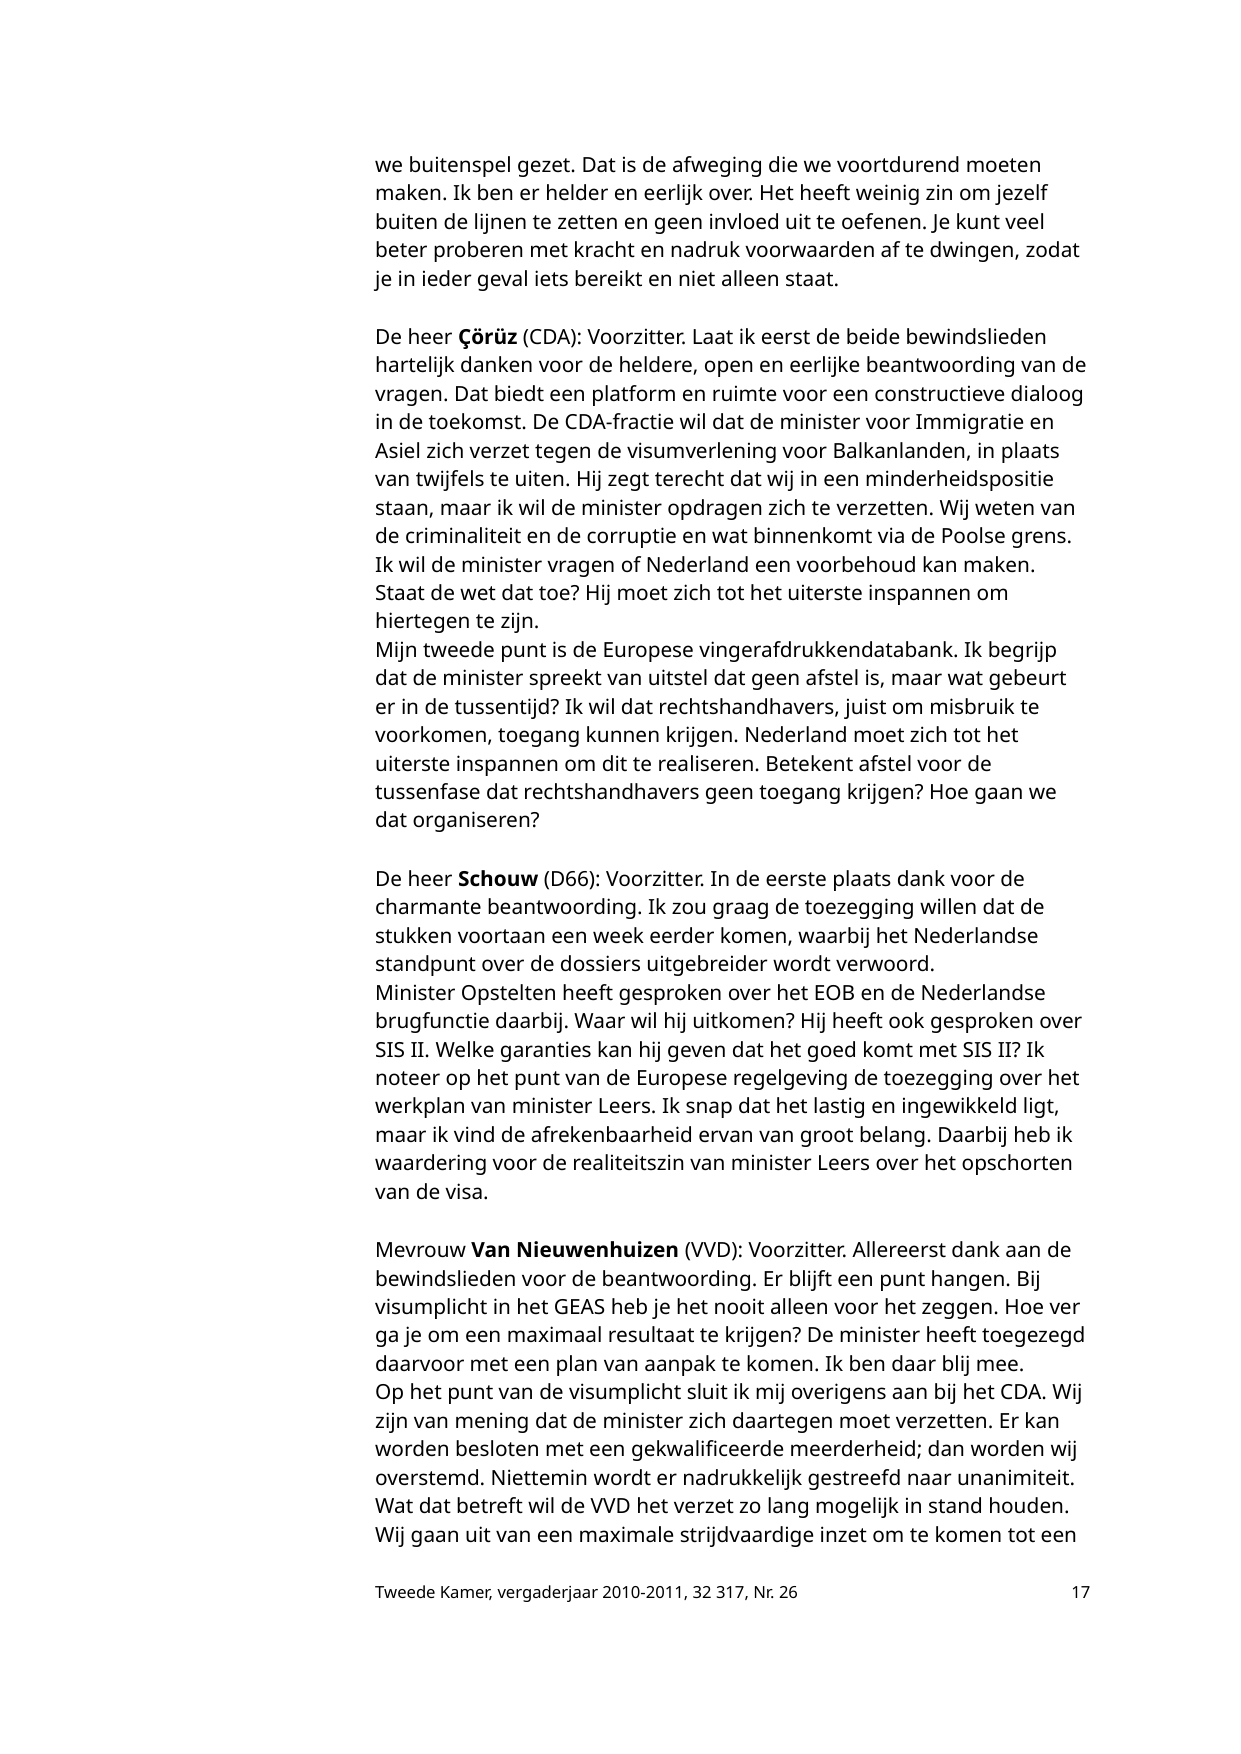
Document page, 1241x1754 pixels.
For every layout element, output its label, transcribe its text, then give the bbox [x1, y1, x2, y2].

text De heer Schouw (D66): Voorzitter. In de eerste plaats dank voor de charmante beantwoording. Ik zou graag de toezegging willen dat de stukken voortaan een week eerder komen, waarbij het Nederlandse standpunt over de dossiers uitgebreider wordt verwoord. [375, 864, 1090, 978]
text we buitenspel gezet. Dat is de afweging die we voortdurend moeten maken. Ik ben er helder en eerlijk over. Het heeft weinig zin om jezelf buiten de lijnen te zetten en geen invloed uit te oefenen. Je kunt veel beter proberen met kracht en nadruk voorwaarden af te dwingen, zodat je in ieder geval iets bereikt en niet alleen staat. [375, 150, 1090, 292]
text Mevrouw Van Nieuwenhuizen (VVD): Voorzitter. Allereerst dank aan de bewindslieden voor de beantwoording. Er blijft een punt hangen. Bij visumplicht in het GEAS heb je het nooit alleen voor het zeggen. Hoe ver ga je om een maximaal resultaat te krijgen? De minister heeft toegezegd daarvoor met een plan van aanpak te komen. Ik ben daar blij mee. [375, 1235, 1090, 1377]
text Minister Opstelten heeft gesproken over het EOB en de Nederlandse brugfunctie daarbij. Waar wil hij uitkomen? Hij heeft ook gesproken over SIS II. Welke garanties kan hij geven dat het goed komt met SIS II? Ik noteer op het punt van de Europese regelgeving de toezegging over het werkplan van minister Leers. Ik snap dat het lastig en ingewikkeld ligt, maar ik vind de afrekenbaarheid ervan van groot belang. Daarbij heb ik waardering voor de realiteitszin van minister Leers over het opschorten van de visa. [375, 978, 1090, 1205]
text Op het punt van de visumplicht sluit ik mij overigens aan bij het CDA. Wij zijn van mening dat de minister zich daartegen moet verzetten. Er kan worden besloten met een gekwalificeerde meerderheid; dan worden wij overstemd. Niettemin wordt er nadrukkelijk gestreefd naar unanimiteit. Wat dat betreft wil de VVD het verzet zo lang mogelijk in stand houden. Wij gaan uit van een maximale strijdvaardige inzet om te komen tot een [375, 1377, 1090, 1548]
text Mijn tweede punt is de Europese vingerafdrukkendatabank. Ik begrijp dat de minister spreekt van uitstel dat geen afstel is, maar wat gebeurt er in de tussentijd? Ik wil dat rechtshandhavers, juist om misbruik te voorkomen, toegang kunnen krijgen. Nederland moet zich tot het uiterste inspannen om dit te realiseren. Betekent afstel voor de tussenfase dat rechtshandhavers geen toegang krijgen? Hoe gaan we dat organiseren? [375, 635, 1090, 834]
text De heer Çörüz (CDA): Voorzitter. Laat ik eerst de beide bewindslieden hartelijk danken voor de heldere, open en eerlijke beantwoording van de vragen. Dat biedt een platform en ruimte voor een constructieve dialoog in de toekomst. De CDA-fractie wil dat de minister voor Immigratie en Asiel zich verzet tegen de visumverlening voor Balkanlanden, in plaats van twijfels te uiten. Hij zegt terecht dat wij in een minderheidspositie staan, maar ik wil de minister opdragen zich te verzetten. Wij weten van de criminaliteit en de corruptie en wat binnenkomt via de Poolse grens. Ik wil de minister vragen of Nederland een voorbehoud kan maken. Staat de wet dat toe? Hij moet zich tot het uiterste inspannen om hiertegen te zijn. [375, 322, 1090, 635]
